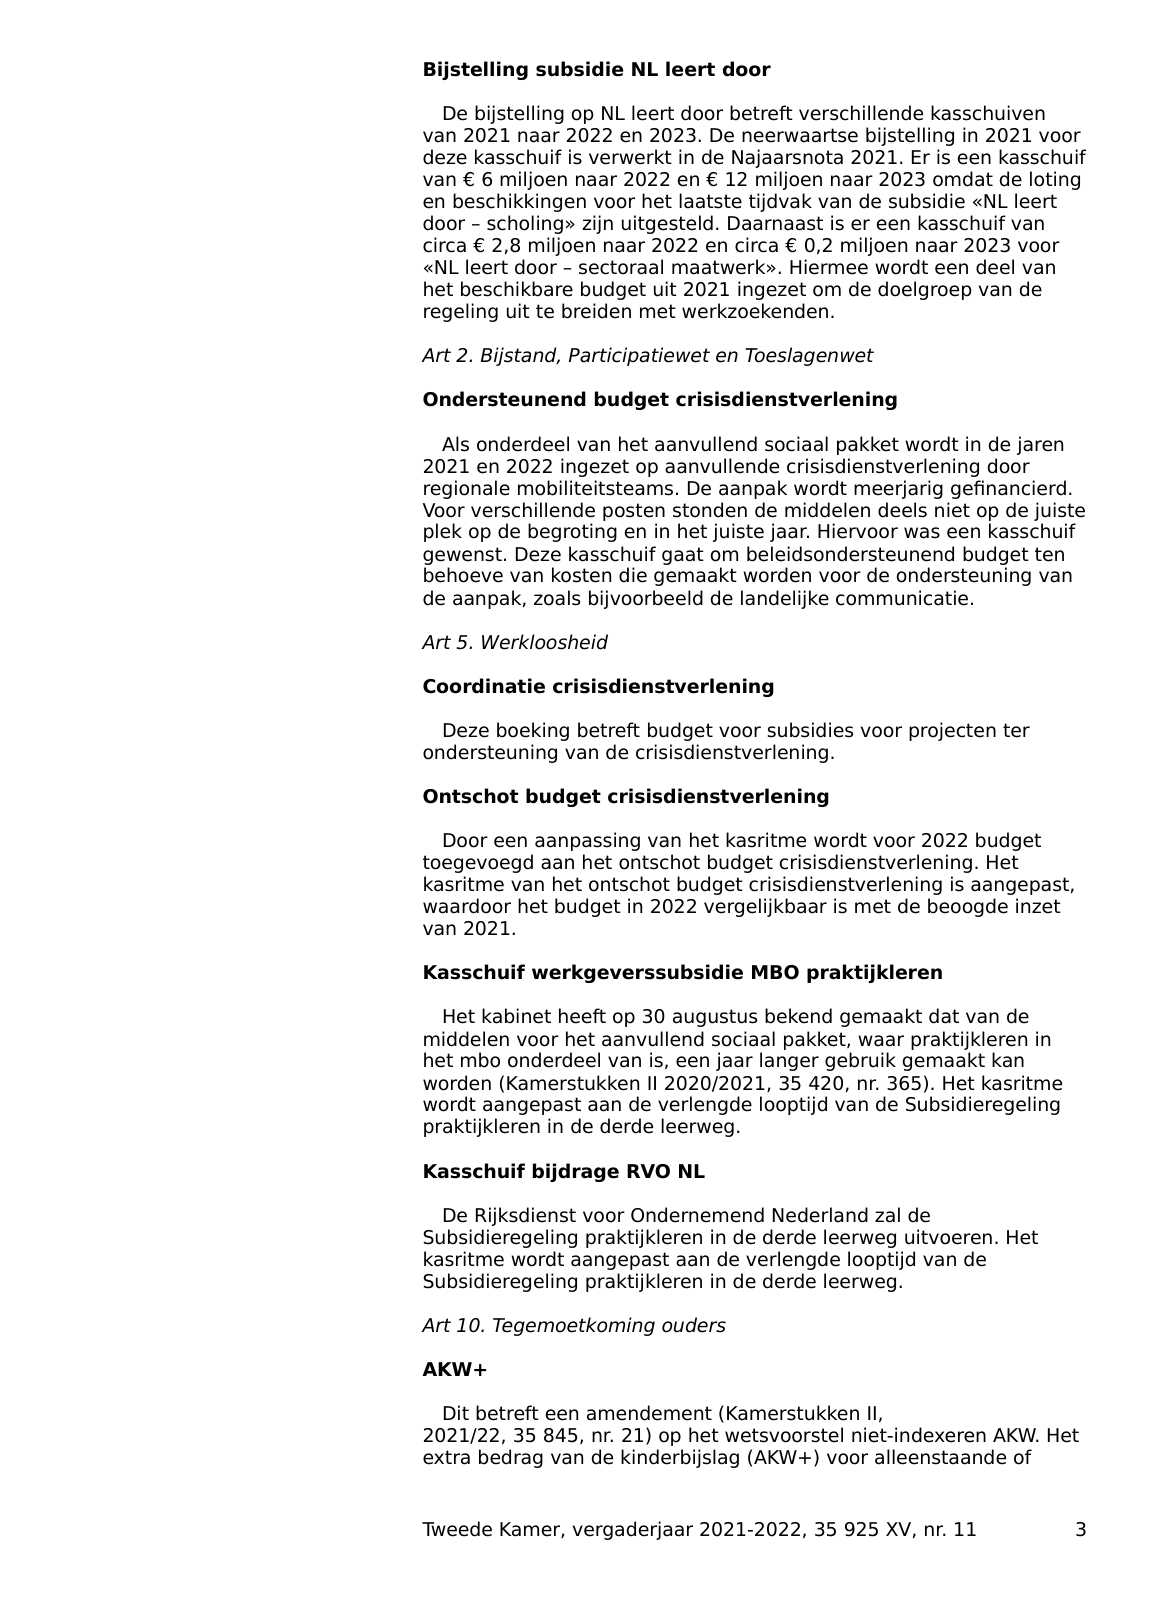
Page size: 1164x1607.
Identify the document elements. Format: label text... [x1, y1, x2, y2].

subtitle Ondersteunend budget crisisdienstverlening [422, 389, 1087, 411]
subtitle Kasschuif werkgeverssubsidie MBO praktijkleren [422, 962, 1087, 984]
subtitle Kasschuif bijdrage RVO NL [422, 1161, 1087, 1182]
subtitle AKW+ [422, 1359, 1087, 1381]
subtitle Bijstelling subsidie NL leert door [422, 59, 1087, 81]
text Door een aanpassing van het kasritme wordt voor 2022 budget toegevoegd aan het ontschot budget crisisdienstverlening. Het kasritme van het ontschot budget crisisdienstverlening is aangepast, waardoor het budget in 2022 vergelijkbaar is met de beoogde inzet van 2021. [422, 830, 1087, 940]
subtitle Art 5. Werkloosheid [422, 632, 1087, 653]
subtitle Ontschot budget crisisdienstverlening [422, 786, 1087, 808]
subtitle Art 2. Bijstand, Participatiewet en Toeslagenwet [422, 345, 1087, 367]
text De bijstelling op NL leert door betreft verschillende kasschuiven van 2021 naar 2022 en 2023. De neerwaartse bijstelling in 2021 voor deze kasschuif is verwerkt in de Najaarsnota 2021. Er is een kasschuif van € 6 miljoen naar 2022 en € 12 miljoen naar 2023 omdat de loting en beschikkingen voor het laatste tijdvak van de subsidie «NL leert door – scholing» zijn uitgesteld. Daarnaast is er een kasschuif van circa € 2,8 miljoen naar 2022 en circa € 0,2 miljoen naar 2023 voor «NL leert door – sectoraal maatwerk». Hiermee wordt een deel van het beschikbare budget uit 2021 ingezet om de doelgroep van de regeling uit te breiden met werkzoekenden. [422, 103, 1087, 323]
subtitle Art 10. Tegemoetkoming ouders [422, 1315, 1087, 1337]
text De Rijksdienst voor Ondernemend Nederland zal de Subsidieregeling praktijkleren in de derde leerweg uitvoeren. Het kasritme wordt aangepast aan de verlengde looptijd van de Subsidieregeling praktijkleren in de derde leerweg. [422, 1205, 1087, 1293]
text Deze boeking betreft budget voor subsidies voor projecten ter ondersteuning van de crisisdienstverlening. [422, 720, 1087, 764]
text Dit betreft een amendement (Kamerstukken II, 2021/22, 35 845, nr. 21) op het wetsvoorstel niet-indexeren AKW. Het extra bedrag van de kinderbijslag (AKW+) voor alleenstaande of [422, 1403, 1087, 1469]
subtitle Coordinatie crisisdienstverlening [422, 676, 1087, 698]
text Het kabinet heeft op 30 augustus bekend gemaakt dat van de middelen voor het aanvullend sociaal pakket, waar praktijkleren in het mbo onderdeel van is, een jaar langer gebruik gemaakt kan worden (Kamerstukken II 2020/2021, 35 420, nr. 365). Het kasritme wordt aangepast aan de verlengde looptijd van de Subsidieregeling praktijkleren in de derde leerweg. [422, 1006, 1087, 1138]
text Als onderdeel van het aanvullend sociaal pakket wordt in de jaren 2021 en 2022 ingezet op aanvullende crisisdienstverlening door regionale mobiliteitsteams. De aanpak wordt meerjarig gefinancierd. Voor verschillende posten stonden de middelen deels niet op de juiste plek op de begroting en in het juiste jaar. Hiervoor was een kasschuif gewenst. Deze kasschuif gaat om beleidsondersteunend budget ten behoeve van kosten die gemaakt worden voor de ondersteuning van de aanpak, zoals bijvoorbeeld de landelijke communicatie. [422, 433, 1087, 609]
